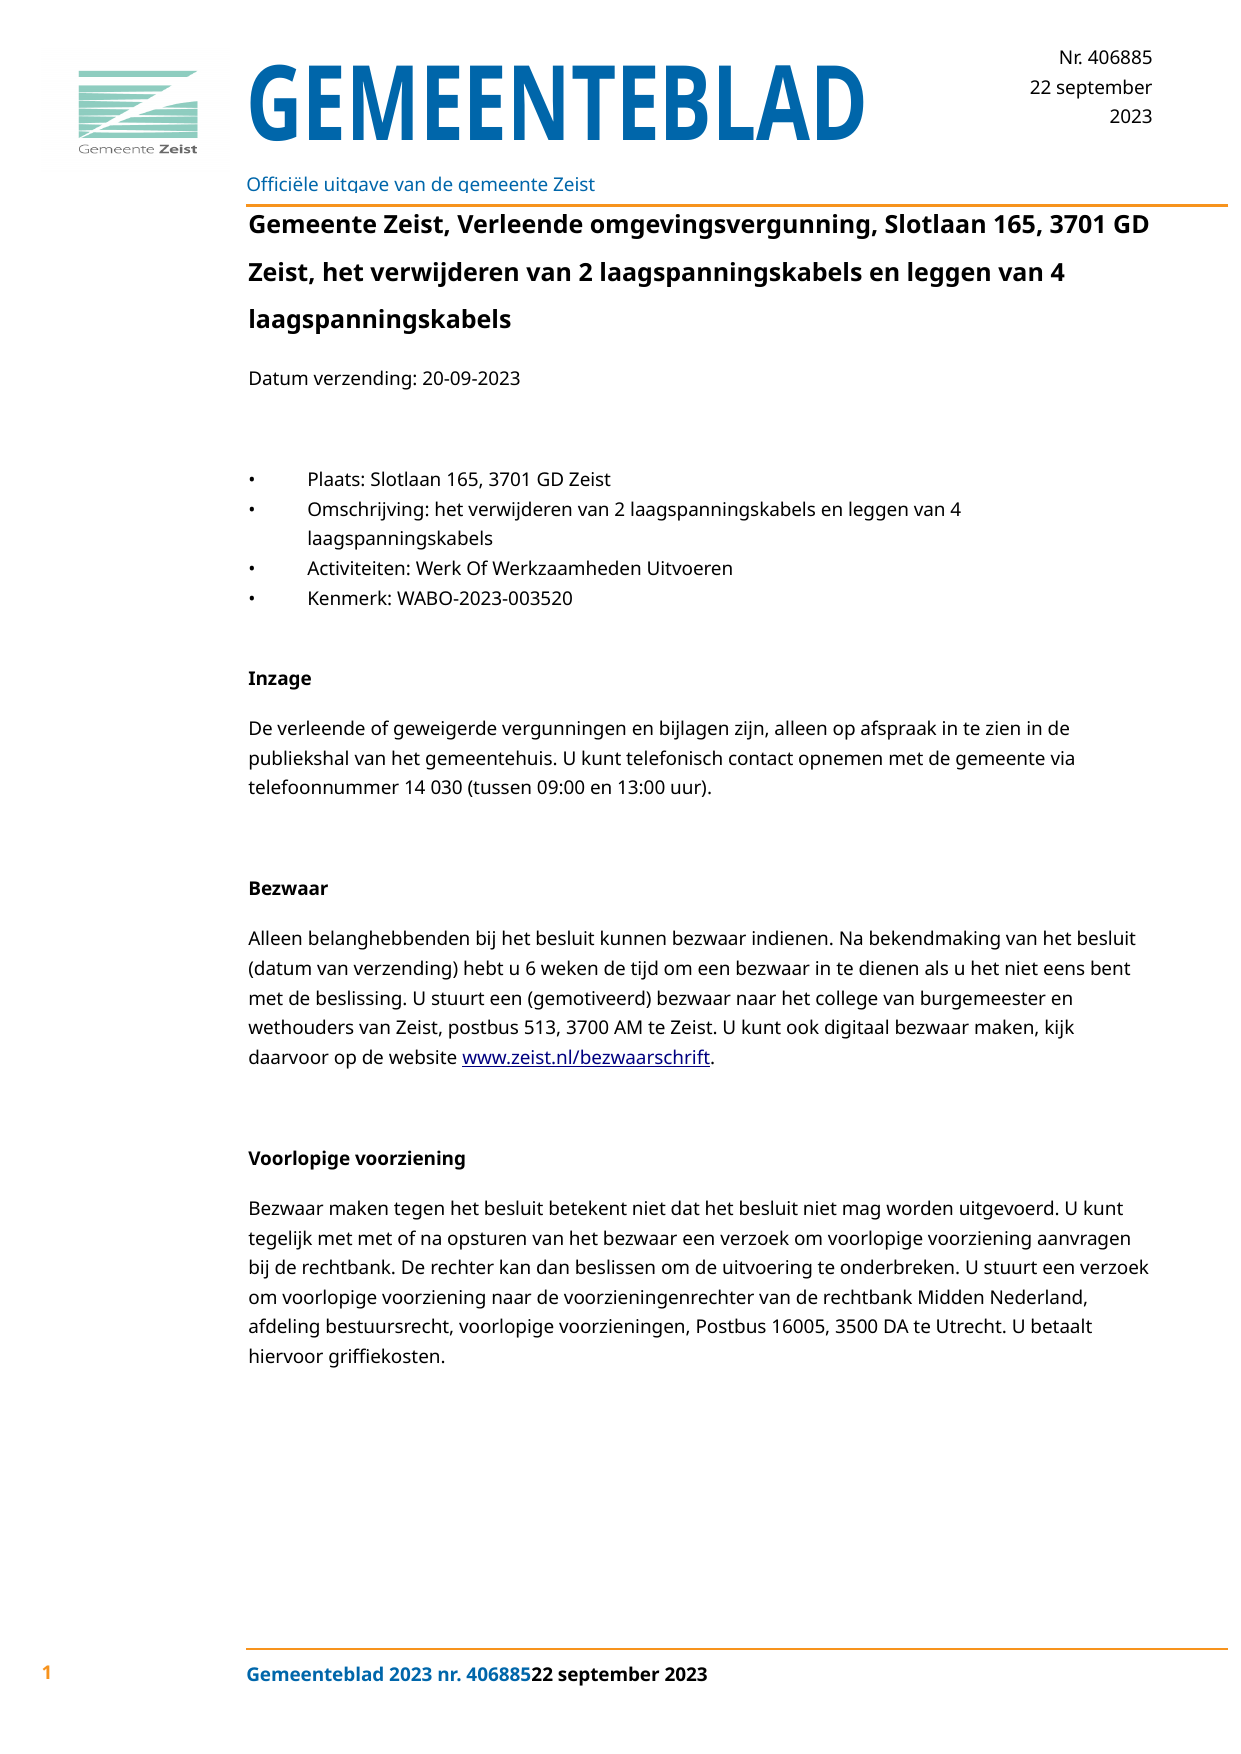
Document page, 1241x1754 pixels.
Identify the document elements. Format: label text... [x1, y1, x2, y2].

text Gemeente Zeist, Verleende omgevingsvergunning, Slotlaan 165, 3701 GD Zeist, het verwijderen van 2 laagspanningskabels en leggen van 4 laagspanningskabels [248, 207, 1152, 336]
list Kenmerk: WABO-2023-003520 [248, 585, 1152, 610]
picture [41, 47, 231, 172]
list Plaats: Slotlaan 165, 3701 GD Zeist [248, 466, 1152, 492]
text De verleende of geweigerde vergunningen en bijlagen zijn, alleen op afspraak in te zien in de publiekshal van het gemeentehuis. U kunt telefonisch contact opnemen met de gemeente via telefoonnummer 14 030 (tussen 09:00 en 13:00 uur). [248, 715, 1152, 800]
text Inzage [248, 665, 1152, 690]
text Bezwaar maken tegen het besluit betekent niet dat het besluit niet mag worden uitgevoerd. U kunt tegelijk met met of na opsturen van het bezwaar een verzoek om voorlopige voorziening aanvragen bij de rechtbank. De rechter kan dan beslissen om de uitvoering te onderbreken. U stuurt een verzoek om voorlopige voorziening naar de voorzieningenrechter van de rechtbank Midden Nederland, afdeling bestuursrecht, voorlopige voorzieningen, Postbus 16005, 3500 DA te Utrecht. U betaalt hiervoor griffiekosten. [248, 1195, 1152, 1369]
list Activiteiten: Werk Of Werkzaamheden Uitvoeren [248, 555, 1152, 581]
text Alleen belanghebbenden bij het besluit kunnen bezwaar indienen. Na bekendmaking van het besluit (datum van verzending) hebt u 6 weken de tijd om een bezwaar in te dienen als u het niet eens bent met de beslissing. U stuurt een (gemotiveerd) bezwaar naar het college van burgemeester en wethouders van Zeist, postbus 513, 3700 AM te Zeist. U kunt ook digitaal bezwaar maken, kijk daarvoor op de website www.zeist.nl/bezwaarschrift. [248, 926, 1152, 1069]
text Voorlopige voorziening [248, 1145, 1152, 1170]
text Datum verzending: 20-09-2023 [248, 366, 1152, 391]
text Bezwaar [248, 875, 1152, 901]
list Omschrijving: het verwijderen van 2 laagspanningskabels en leggen van 4 laagspanningskabels [248, 496, 1152, 551]
